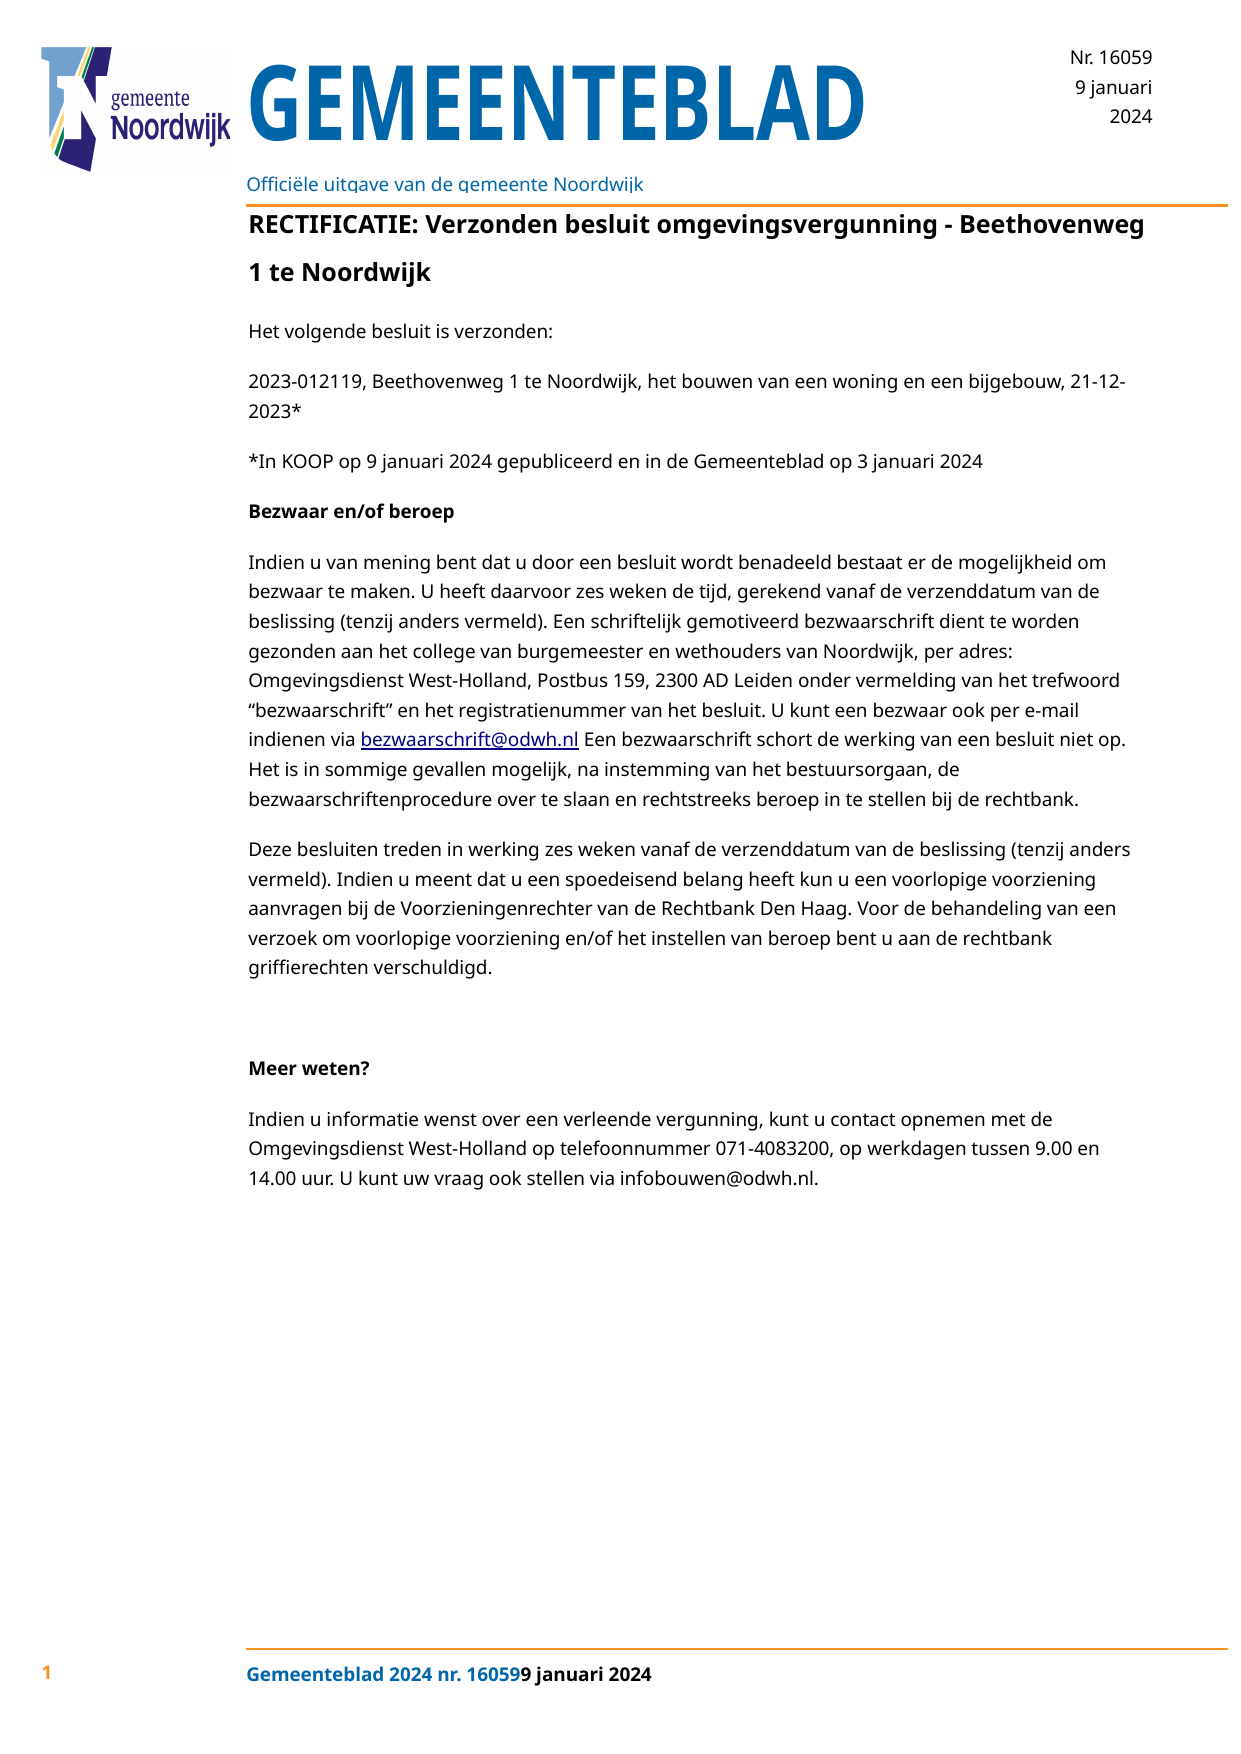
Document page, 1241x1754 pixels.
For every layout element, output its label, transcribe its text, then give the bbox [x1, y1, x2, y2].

text Het volgende besluit is verzonden: [248, 318, 1152, 344]
text *In KOOP op 9 januari 2024 gepubliceerd en in de Gemeenteblad op 3 januari 2024 [248, 448, 1152, 474]
text Indien u van mening bent dat u door een besluit wordt benadeeld bestaat er de mogelijkheid om bezwaar te maken. U heeft daarvoor zes weken de tijd, gerekend vanaf de verzenddatum van de beslissing (tenzij anders vermeld). Een schriftelijk gemotiveerd bezwaarschrift dient te worden gezonden aan het college van burgemeester en wethouders van Noordwijk, per adres: Omgevingsdienst West-Holland, Postbus 159, 2300 AD Leiden onder vermelding van het trefwoord “bezwaarschrift” en het registratienummer van het besluit. U kunt een bezwaar ook per e-mail indienen via bezwaarschrift@odwh.nl Een bezwaarschrift schort de werking van een besluit niet op. Het is in sommige gevallen mogelijk, na instemming van het bestuursorgaan, de bezwaarschriftenprocedure over te slaan en rechtstreeks beroep in te stellen bij de rechtbank. [248, 549, 1152, 812]
text Deze besluiten treden in werking zes weken vanaf de verzenddatum van de beslissing (tenzij anders vermeld). Indien u meent dat u een spoedeisend belang heeft kun u een voorlopige voorziening aanvragen bij de Voorzieningenrechter van de Rechtbank Den Haag. Voor de behandeling van een verzoek om voorlopige voorziening en/of het instellen van beroep bent u aan de rechtbank griffierechten verschuldigd. [248, 836, 1152, 980]
text 2023-012119, Beethovenweg 1 te Noordwijk, het bouwen van een woning en een bijgebouw, 21-12-2023* [248, 368, 1152, 424]
picture [41, 47, 231, 172]
text Indien u informatie wenst over een verleende vergunning, kunt u contact opnemen met de Omgevingsdienst West-Holland op telefoonnummer 071-4083200, op werkdagen tussen 9.00 en 14.00 uur. U kunt uw vraag ook stellen via infobouwen@odwh.nl. [248, 1106, 1152, 1191]
text Bezwaar en/of beroep [248, 499, 1152, 524]
text RECTIFICATIE: Verzonden besluit omgevingsvergunning - Beethovenweg 1 te Noordwijk [248, 207, 1152, 288]
text Meer weten? [248, 1055, 1152, 1081]
